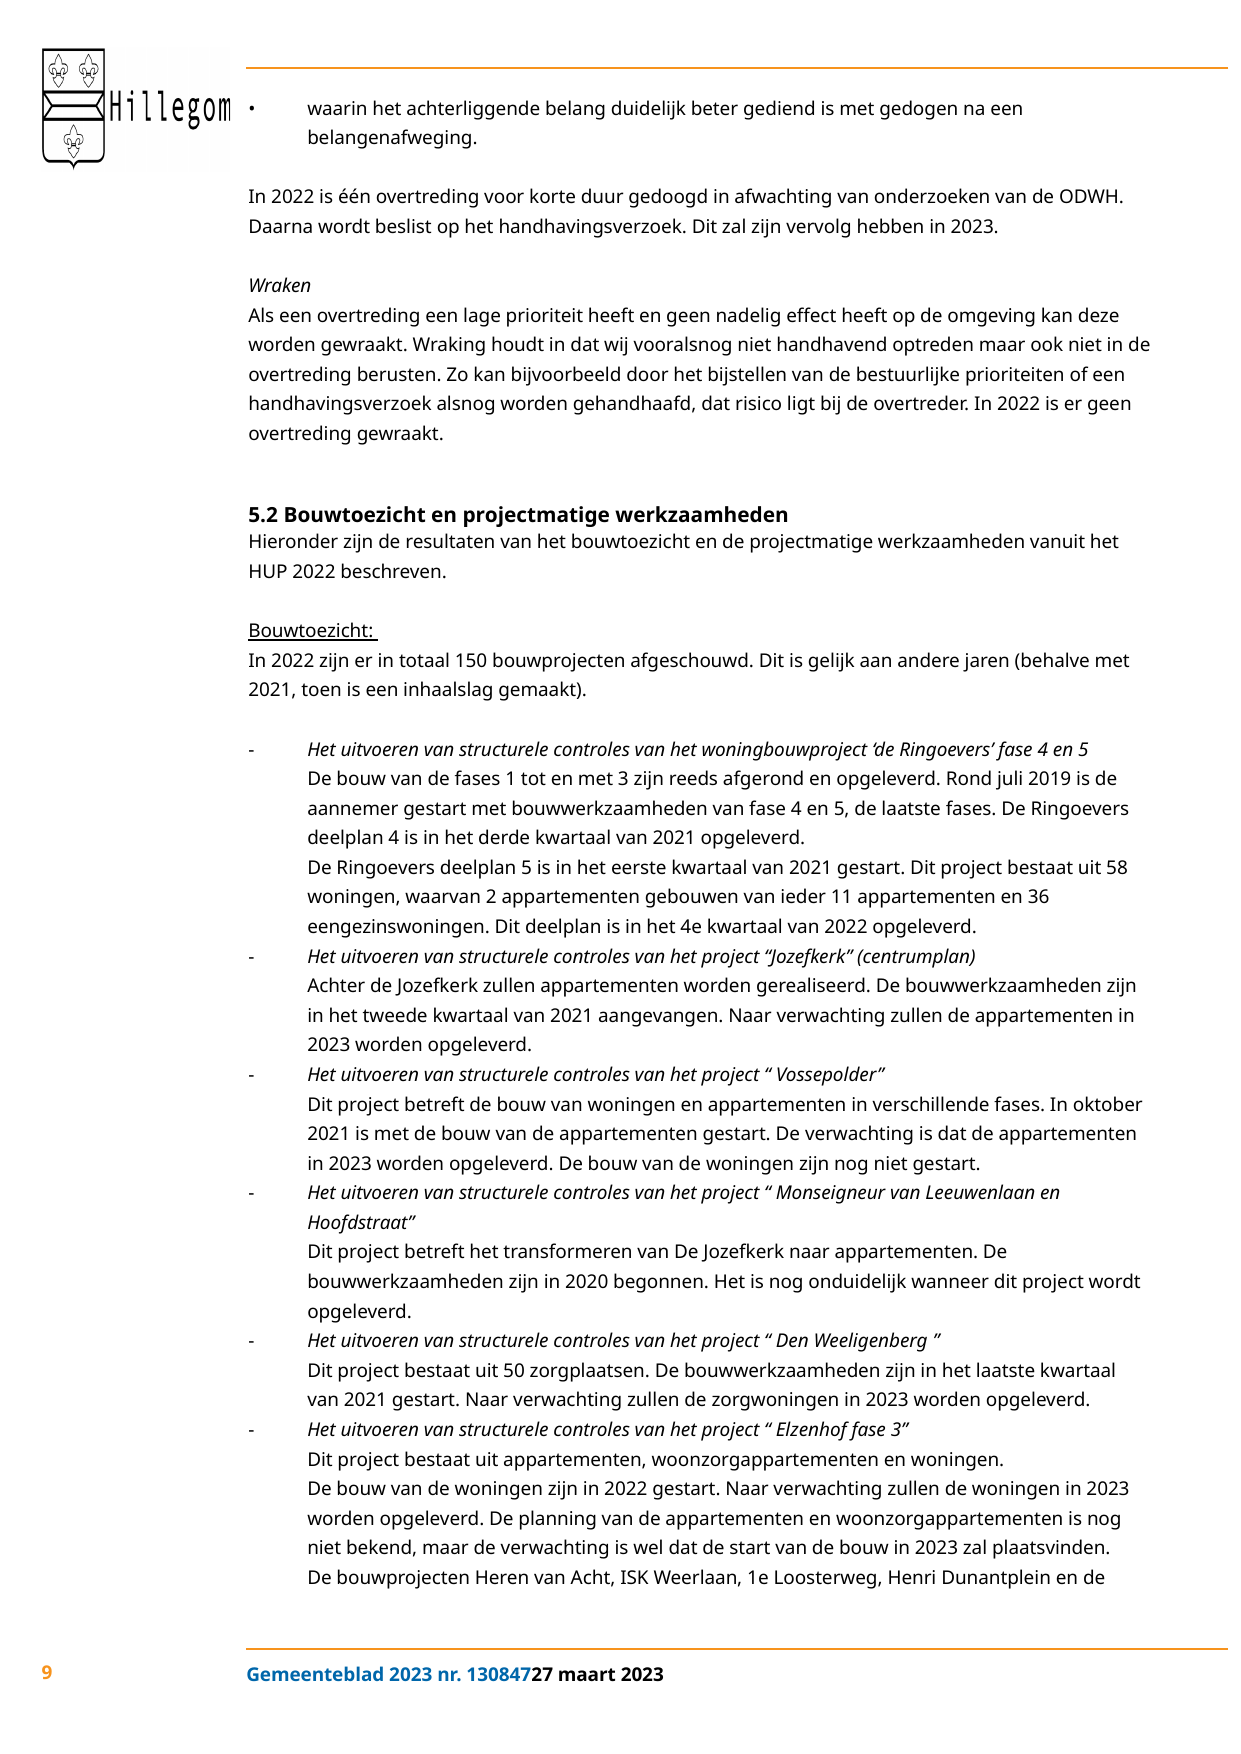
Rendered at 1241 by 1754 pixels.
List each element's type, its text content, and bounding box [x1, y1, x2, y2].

text 5.2 Bouwtoezicht en projectmatige werkzaamheden [248, 500, 1152, 529]
picture [41, 47, 231, 172]
list Het uitvoeren van structurele controles van het project “ Den Weeligenberg ” [248, 1327, 1152, 1353]
list Dit project betreft de bouw van woningen en appartementen in verschillende fases. In oktober 2021 is met de bouw van de appartementen gestart. De verwachting is dat de appartementen in 2023 worden opgeleverd. De bouw van de woningen zijn nog niet gestart. [248, 1091, 1152, 1176]
list Het uitvoeren van structurele controles van het project “ Elzenhof fase 3” [248, 1416, 1152, 1442]
list Het uitvoeren van structurele controles van het project “Jozefkerk” (centrumplan) [248, 943, 1152, 968]
list Het uitvoeren van structurele controles van het project “ Vossepolder” [248, 1061, 1152, 1087]
list Het uitvoeren van structurele controles van het woningbouwproject ‘de Ringoevers’ fase 4 en 5 [248, 736, 1152, 761]
text Wraken [248, 272, 1152, 298]
list Achter de Jozefkerk zullen appartementen worden gerealiseerd. De bouwwerkzaamheden zijn in het tweede kwartaal van 2021 aangevangen. Naar verwachting zullen de appartementen in 2023 worden opgeleverd. [248, 972, 1152, 1057]
text Als een overtreding een lage prioriteit heeft en geen nadelig effect heeft op de omgeving kan deze worden gewraakt. Wraking houdt in dat wij vooralsnog niet handhavend optreden maar ook niet in de overtreding berusten. Zo kan bijvoorbeeld door het bijstellen van de bestuurlijke prioriteiten of een handhavingsverzoek alsnog worden gehandhaafd, dat risico ligt bij de overtreder. In 2022 is er geen overtreding gewraakt. [248, 302, 1152, 446]
list De Ringoevers deelplan 5 is in het eerste kwartaal van 2021 gestart. Dit project bestaat uit 58 woningen, waarvan 2 appartementen gebouwen van ieder 11 appartementen en 36 eengezinswoningen. Dit deelplan is in het 4e kwartaal van 2022 opgeleverd. [248, 854, 1152, 939]
list Dit project betreft het transformeren van De Jozefkerk naar appartementen. De bouwwerkzaamheden zijn in 2020 begonnen. Het is nog onduidelijk wanneer dit project wordt opgeleverd. [248, 1239, 1152, 1323]
list De bouwprojecten Heren van Acht, ISK Weerlaan, 1e Loosterweg, Henri Dunantplein en de [248, 1564, 1152, 1590]
list Dit project bestaat uit appartementen, woonzorgappartementen en woningen. [248, 1446, 1152, 1471]
text Hieronder zijn de resultaten van het bouwtoezicht en de projectmatige werkzaamheden vanuit het HUP 2022 beschreven. [248, 529, 1152, 584]
text Bouwtoezicht: [248, 617, 1152, 643]
text In 2022 is één overtreding voor korte duur gedoogd in afwachting van onderzoeken van de ODWH. Daarna wordt beslist op het handhavingsverzoek. Dit zal zijn vervolg hebben in 2023. [248, 183, 1152, 239]
list De bouw van de woningen zijn in 2022 gestart. Naar verwachting zullen de woningen in 2023 worden opgeleverd. De planning van de appartementen en woonzorgappartementen is nog niet bekend, maar de verwachting is wel dat de start van de bouw in 2023 zal plaatsvinden. [248, 1475, 1152, 1560]
list De bouw van de fases 1 tot en met 3 zijn reeds afgerond en opgeleverd. Rond juli 2019 is de aannemer gestart met bouwwerkzaamheden van fase 4 en 5, de laatste fases. De Ringoevers deelplan 4 is in het derde kwartaal van 2021 opgeleverd. [248, 765, 1152, 850]
list Dit project bestaat uit 50 zorgplaatsen. De bouwwerkzaamheden zijn in het laatste kwartaal van 2021 gestart. Naar verwachting zullen de zorgwoningen in 2023 worden opgeleverd. [248, 1357, 1152, 1412]
list Het uitvoeren van structurele controles van het project “ Monseigneur van Leeuwenlaan en Hoofdstraat” [248, 1179, 1152, 1235]
list waarin het achterliggende belang duidelijk beter gediend is met gedogen na een belangenafweging. [248, 95, 1152, 150]
text In 2022 zijn er in totaal 150 bouwprojecten afgeschouwd. Dit is gelijk aan andere jaren (behalve met 2021, toen is een inhaalslag gemaakt). [248, 647, 1152, 702]
